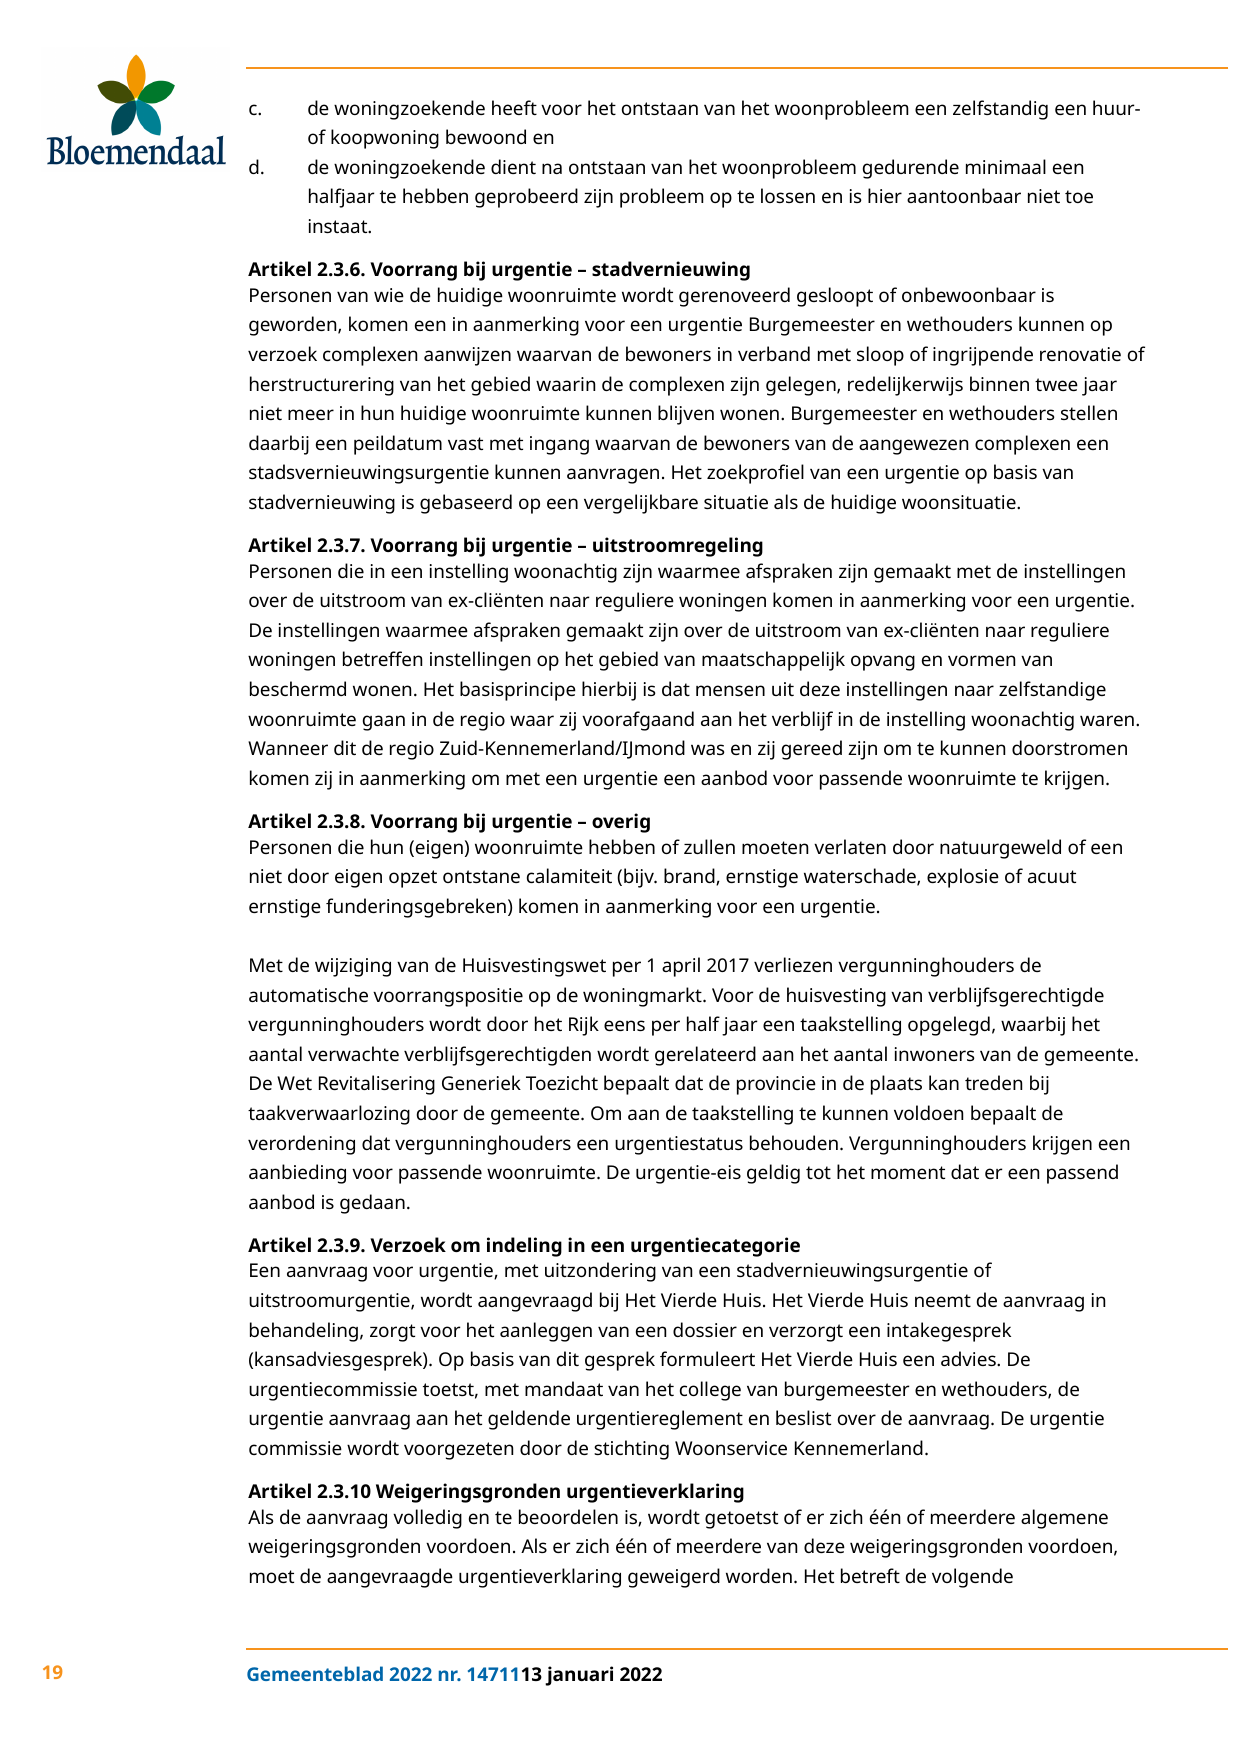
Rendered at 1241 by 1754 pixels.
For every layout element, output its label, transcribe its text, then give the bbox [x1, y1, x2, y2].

text Personen die hun (eigen) woonruimte hebben of zullen moeten verlaten door natuurgeweld of een niet door eigen opzet ontstane calamiteit (bijv. brand, ernstige waterschade, explosie of acuut ernstige funderingsgebreken) komen in aanmerking voor een urgentie. [248, 834, 1152, 919]
text Een aanvraag voor urgentie, met uitzondering van een stadvernieuwingsurgentie of uitstroomurgentie, wordt aangevraagd bij Het Vierde Huis. Het Vierde Huis neemt de aanvraag in behandeling, zorgt voor het aanleggen van een dossier en verzorgt een intakegesprek (kansadviesgesprek). Op basis van dit gesprek formuleert Het Vierde Huis een advies. De urgentiecommissie toetst, met mandaat van het college van burgemeester en wethouders, de urgentie aanvraag aan het geldende urgentiereglement en beslist over de aanvraag. De urgentie commissie wordt voorgezeten door de stichting Woonservice Kennemerland. [248, 1258, 1152, 1461]
text Artikel 2.3.10 Weigeringsgronden urgentieverklaring [248, 1478, 1152, 1504]
text Artikel 2.3.6. Voorrang bij urgentie – stadvernieuwing [248, 256, 1152, 282]
text Artikel 2.3.8. Voorrang bij urgentie – overig [248, 808, 1152, 834]
list de woningzoekende heeft voor het ontstaan van het woonprobleem een zelfstandig een huur- of koopwoning bewoond en [248, 95, 1152, 150]
text Als de aanvraag volledig en te beoordelen is, wordt getoetst of er zich één of meerdere algemene weigeringsgronden voordoen. Als er zich één of meerdere van deze weigeringsgronden voordoen, moet de aangevraagde urgentieverklaring geweigerd worden. Het betreft de volgende [248, 1504, 1152, 1589]
text Met de wijziging van de Huisvestingswet per 1 april 2017 verliezen vergunninghouders de automatische voorrangspositie op de woningmarkt. Voor de huisvesting van verblijfsgerechtigde vergunninghouders wordt door het Rijk eens per half jaar een taakstelling opgelegd, waarbij het aantal verwachte verblijfsgerechtigden wordt gerelateerd aan het aantal inwoners van de gemeente. De Wet Revitalisering Generiek Toezicht bepaalt dat de provincie in de plaats kan treden bij taakverwaarlozing door de gemeente. Om aan de taakstelling te kunnen voldoen bepaalt de verordening dat vergunninghouders een urgentiestatus behouden. Vergunninghouders krijgen een aanbieding voor passende woonruimte. De urgentie-eis geldig tot het moment dat er een passend aanbod is gedaan. [248, 952, 1152, 1214]
text De instellingen waarmee afspraken gemaakt zijn over de uitstroom van ex-cliënten naar reguliere woningen betreffen instellingen op het gebied van maatschappelijk opvang en vormen van beschermd wonen. Het basisprincipe hierbij is dat mensen uit deze instellingen naar zelfstandige woonruimte gaan in de regio waar zij voorafgaand aan het verblijf in de instelling woonachtig waren. Wanneer dit de regio Zuid-Kennemerland/IJmond was en zij gereed zijn om te kunnen doorstromen komen zij in aanmerking om met een urgentie een aanbod voor passende woonruimte te krijgen. [248, 617, 1152, 791]
text Artikel 2.3.9. Verzoek om indeling in een urgentiecategorie [248, 1232, 1152, 1258]
text Personen die in een instelling woonachtig zijn waarmee afspraken zijn gemaakt met de instellingen over de uitstroom van ex-cliënten naar reguliere woningen komen in aanmerking voor een urgentie. [248, 558, 1152, 613]
picture [41, 47, 231, 172]
text Artikel 2.3.7. Voorrang bij urgentie – uitstroomregeling [248, 532, 1152, 558]
list de woningzoekende dient na ontstaan van het woonprobleem gedurende minimaal een halfjaar te hebben geprobeerd zijn probleem op te lossen en is hier aantoonbaar niet toe instaat. [248, 154, 1152, 239]
text Personen van wie de huidige woonruimte wordt gerenoveerd gesloopt of onbewoonbaar is geworden, komen een in aanmerking voor een urgentie Burgemeester en wethouders kunnen op verzoek complexen aanwijzen waarvan de bewoners in verband met sloop of ingrijpende renovatie of herstructurering van het gebied waarin de complexen zijn gelegen, redelijkerwijs binnen twee jaar niet meer in hun huidige woonruimte kunnen blijven wonen. Burgemeester en wethouders stellen daarbij een peildatum vast met ingang waarvan de bewoners van de aangewezen complexen een stadsvernieuwingsurgentie kunnen aanvragen. Het zoekprofiel van een urgentie op basis van stadvernieuwing is gebaseerd op een vergelijkbare situatie als de huidige woonsituatie. [248, 282, 1152, 515]
